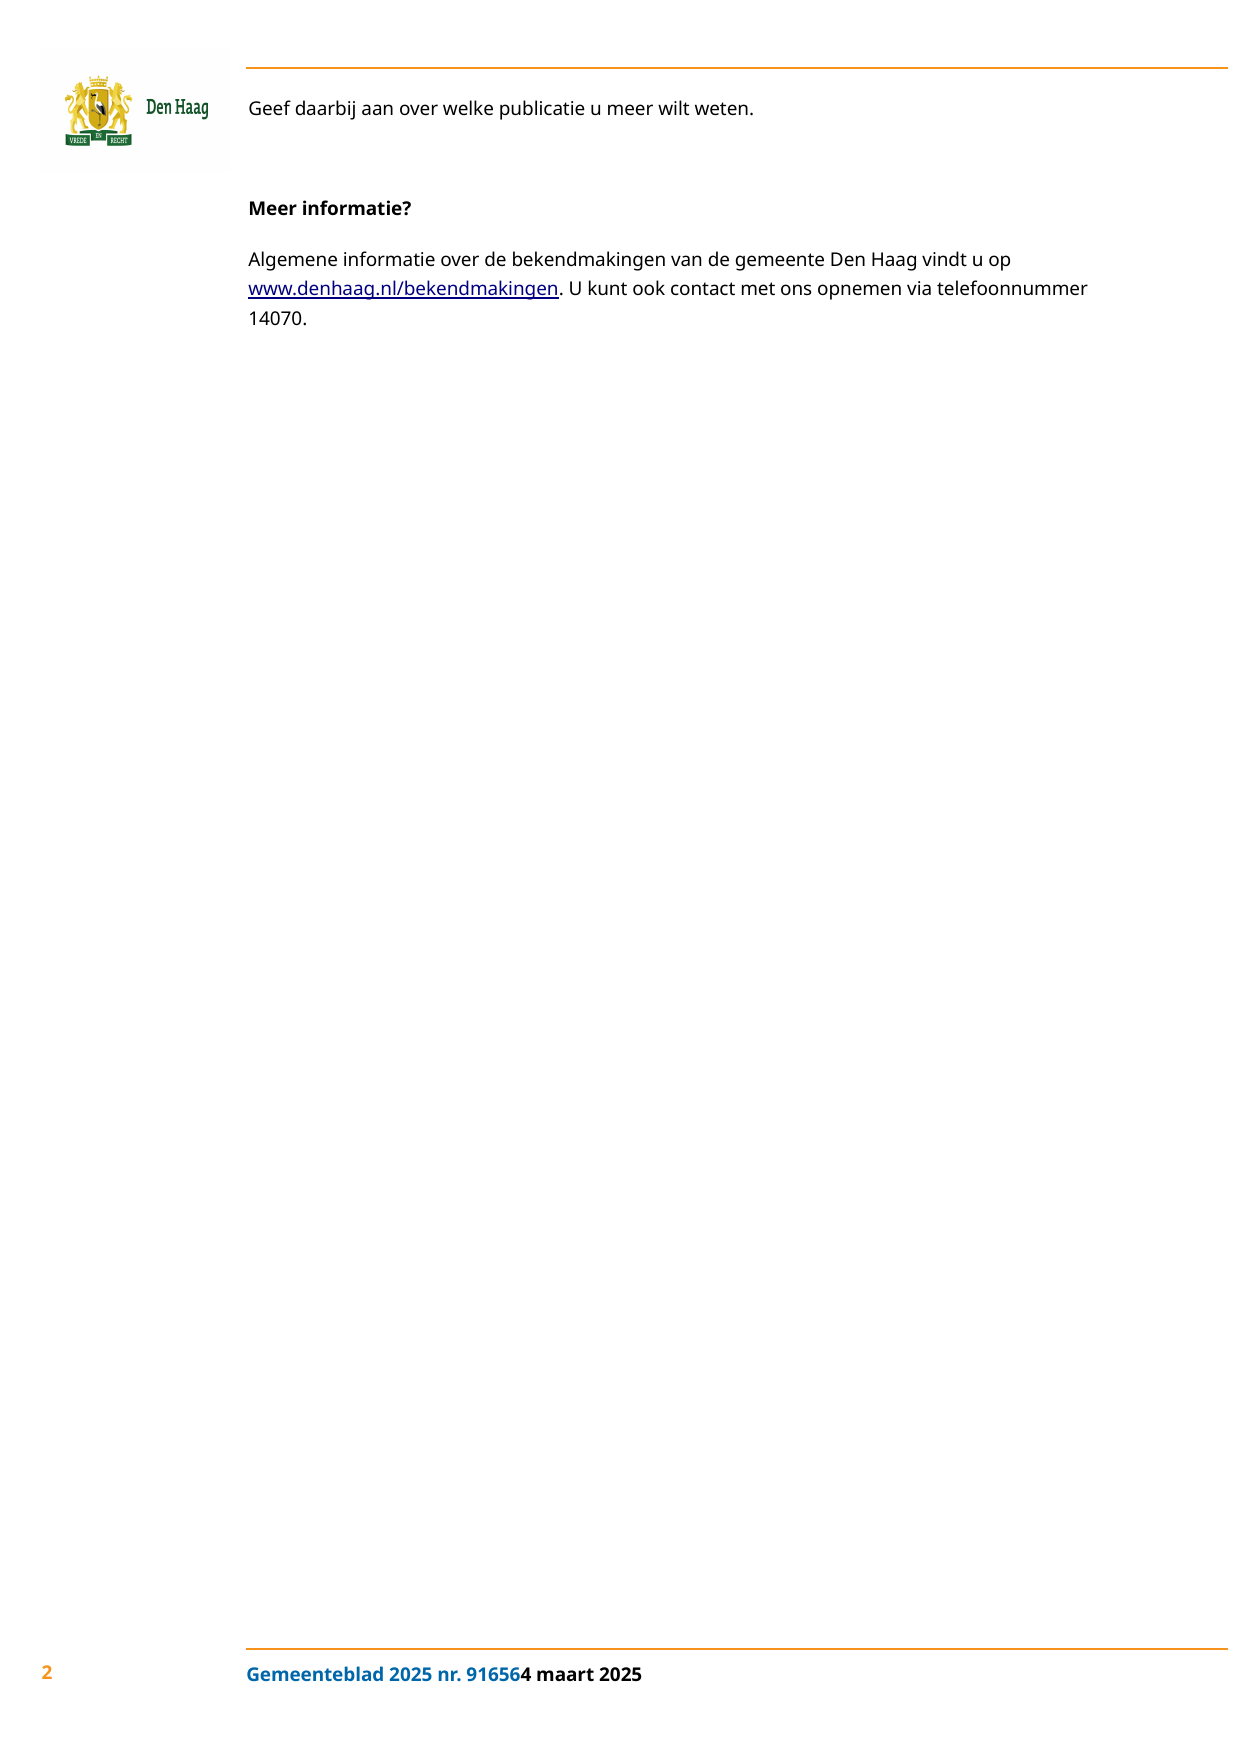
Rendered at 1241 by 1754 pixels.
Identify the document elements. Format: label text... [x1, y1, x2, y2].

text Meer informatie? [248, 196, 1152, 221]
picture [41, 47, 231, 172]
text Algemene informatie over de bekendmakingen van de gemeente Den Haag vindt u op www.denhaag.nl/bekendmakingen. U kunt ook contact met ons opnemen via telefoonnummer 14070. [248, 246, 1152, 331]
text Geef daarbij aan over welke publicatie u meer wilt weten. [248, 95, 1152, 121]
